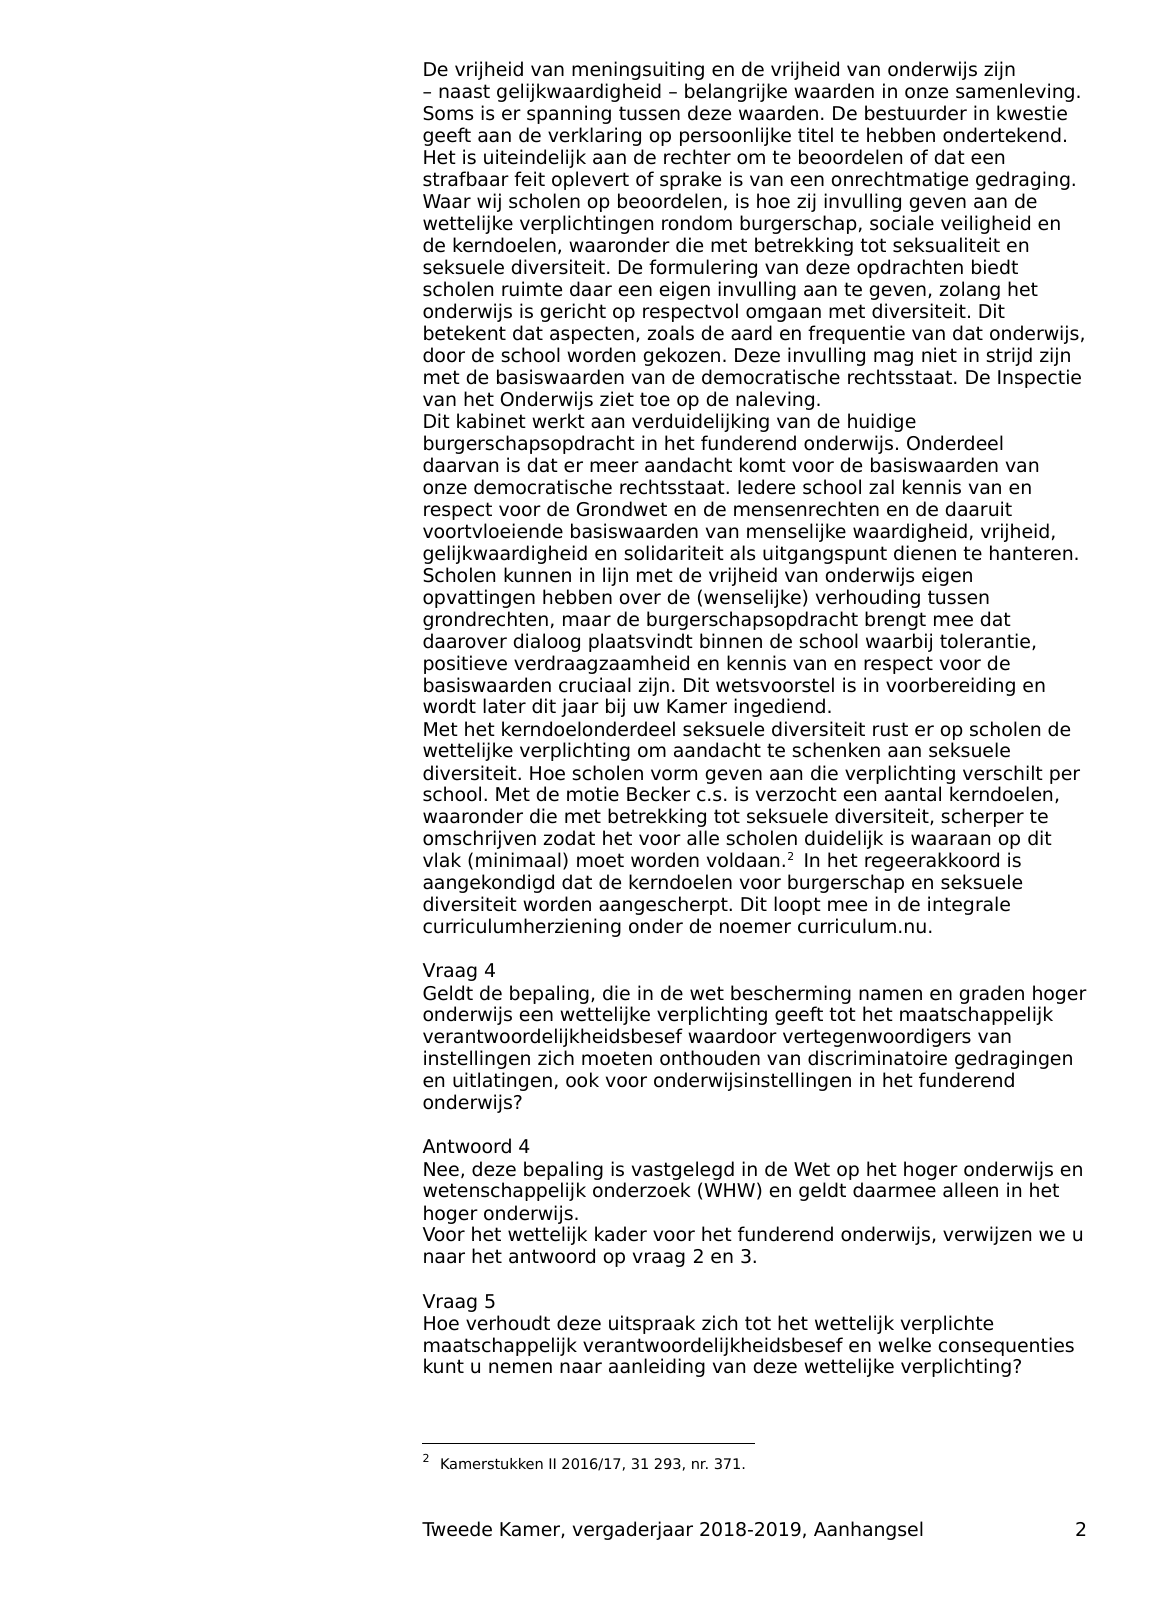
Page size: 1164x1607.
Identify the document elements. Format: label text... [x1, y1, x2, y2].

text Vraag 5 [422, 1291, 1087, 1312]
text De vrijheid van meningsuiting en de vrijheid van onderwijs zijn – naast gelijkwaardigheid – belangrijke waarden in onze samenleving. Soms is er spanning tussen deze waarden. De bestuurder in kwestie geeft aan de verklaring op persoonlijke titel te hebben ondertekend. Het is uiteindelijk aan de rechter om te beoordelen of dat een strafbaar feit oplevert of sprake is van een onrechtmatige gedraging. [422, 59, 1087, 191]
text Voor het wettelijk kader voor het funderend onderwijs, verwijzen we u naar het antwoord op vraag 2 en 3. [422, 1224, 1087, 1268]
text Geldt de bepaling, die in de wet bescherming namen en graden hoger onderwijs een wettelijke verplichting geeft tot het maatschappelijk verantwoordelijkheidsbesef waardoor vertegenwoordigers van instellingen zich moeten onthouden van discriminatoire gedragingen en uitlatingen, ook voor onderwijsinstellingen in het funderend onderwijs? [422, 982, 1087, 1114]
text Antwoord 4 [422, 1136, 1087, 1158]
text Kamerstukken II 2016/17, 31 293, nr. 371. [422, 1452, 1087, 1474]
text Hoe verhoudt deze uitspraak zich tot het wettelijk verplichte maatschappelijk verantwoordelijkheidsbesef en welke consequenties kunt u nemen naar aanleiding van deze wettelijke verplichting? [422, 1312, 1087, 1378]
text Vraag 4 [422, 960, 1087, 982]
text Met het kerndoelonderdeel seksuele diversiteit rust er op scholen de wettelijke verplichting om aandacht te schenken aan seksuele diversiteit. Hoe scholen vorm geven aan die verplichting verschilt per school. Met de motie Becker c.s. is verzocht een aantal kerndoelen, waaronder die met betrekking tot seksuele diversiteit, scherper te omschrijven zodat het voor alle scholen duidelijk is waaraan op dit vlak (minimaal) moet worden voldaan. In het regeerakkoord is aangekondigd dat de kerndoelen voor burgerschap en seksuele diversiteit worden aangescherpt. Dit loopt mee in de integrale curriculumherziening onder de noemer curriculum.nu. [422, 718, 1087, 938]
text Dit kabinet werkt aan verduidelijking van de huidige burgerschapsopdracht in het funderend onderwijs. Onderdeel daarvan is dat er meer aandacht komt voor de basiswaarden van onze democratische rechtsstaat. Iedere school zal kennis van en respect voor de Grondwet en de mensenrechten en de daaruit voortvloeiende basiswaarden van menselijke waardigheid, vrijheid, gelijkwaardigheid en solidariteit als uitgangspunt dienen te hanteren. Scholen kunnen in lijn met de vrijheid van onderwijs eigen opvattingen hebben over de (wenselijke) verhouding tussen grondrechten, maar de burgerschapsopdracht brengt mee dat daarover dialoog plaatsvindt binnen de school waarbij tolerantie, positieve verdraagzaamheid en kennis van en respect voor de basiswaarden cruciaal zijn. Dit wetsvoorstel is in voorbereiding en wordt later dit jaar bij uw Kamer ingediend. [422, 411, 1087, 718]
text Waar wij scholen op beoordelen, is hoe zij invulling geven aan de wettelijke verplichtingen rondom burgerschap, sociale veiligheid en de kerndoelen, waaronder die met betrekking tot seksualiteit en seksuele diversiteit. De formulering van deze opdrachten biedt scholen ruimte daar een eigen invulling aan te geven, zolang het onderwijs is gericht op respectvol omgaan met diversiteit. Dit betekent dat aspecten, zoals de aard en frequentie van dat onderwijs, door de school worden gekozen. Deze invulling mag niet in strijd zijn met de basiswaarden van de democratische rechtsstaat. De Inspectie van het Onderwijs ziet toe op de naleving. [422, 191, 1087, 411]
text Nee, deze bepaling is vastgelegd in de Wet op het hoger onderwijs en wetenschappelijk onderzoek (WHW) en geldt daarmee alleen in het hoger onderwijs. [422, 1158, 1087, 1224]
